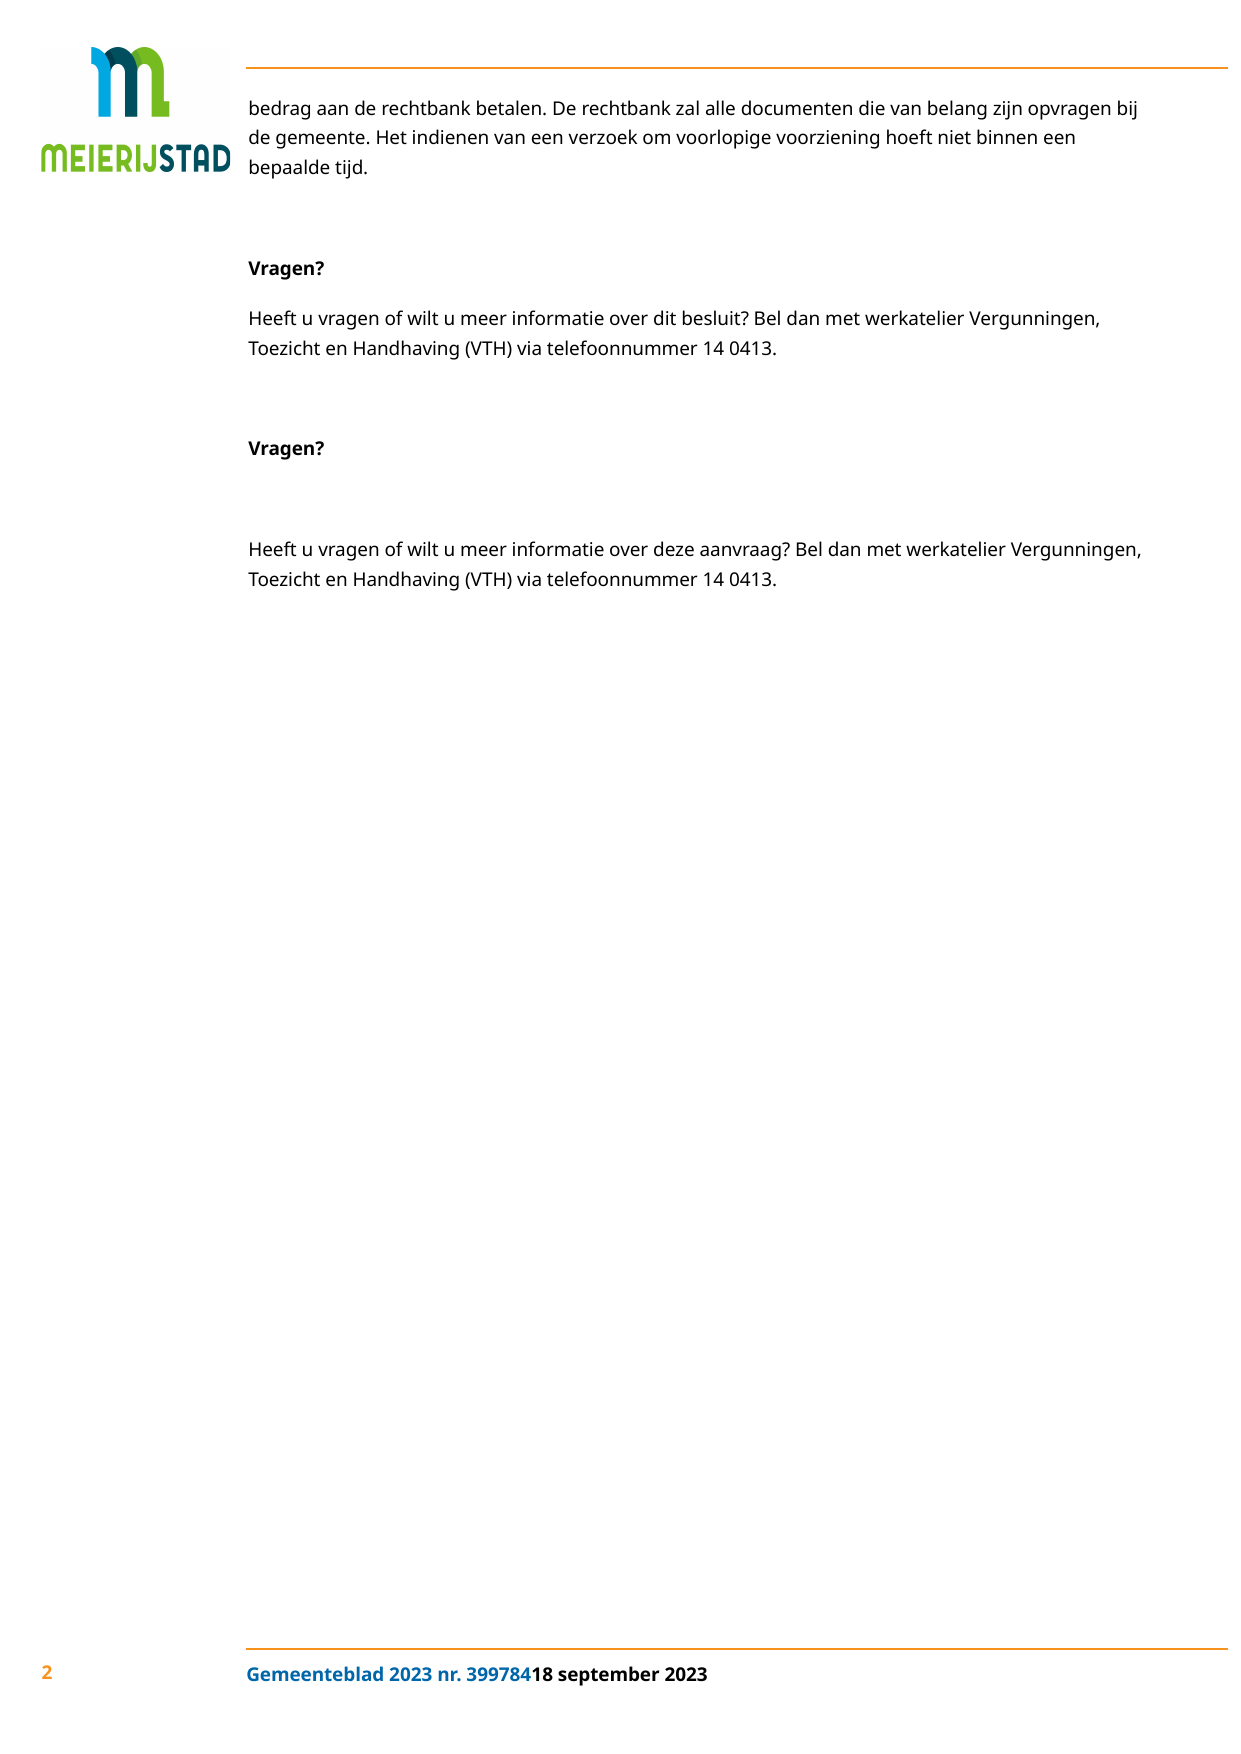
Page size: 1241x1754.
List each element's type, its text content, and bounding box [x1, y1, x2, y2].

text Heeft u vragen of wilt u meer informatie over dit besluit? Bel dan met werkatelier Vergunningen, Toezicht en Handhaving (VTH) via telefoonnummer 14 0413. [248, 305, 1152, 361]
text Vragen? [248, 436, 1152, 461]
text Heeft u vragen of wilt u meer informatie over deze aanvraag? Bel dan met werkatelier Vergunningen, Toezicht en Handhaving (VTH) via telefoonnummer 14 0413. [248, 536, 1152, 592]
text Vragen? [248, 255, 1152, 281]
picture [41, 47, 231, 172]
text bedrag aan de rechtbank betalen. De rechtbank zal alle documenten die van belang zijn opvragen bij de gemeente. Het indienen van een verzoek om voorlopige voorziening hoeft niet binnen een bepaalde tijd. [248, 95, 1152, 180]
